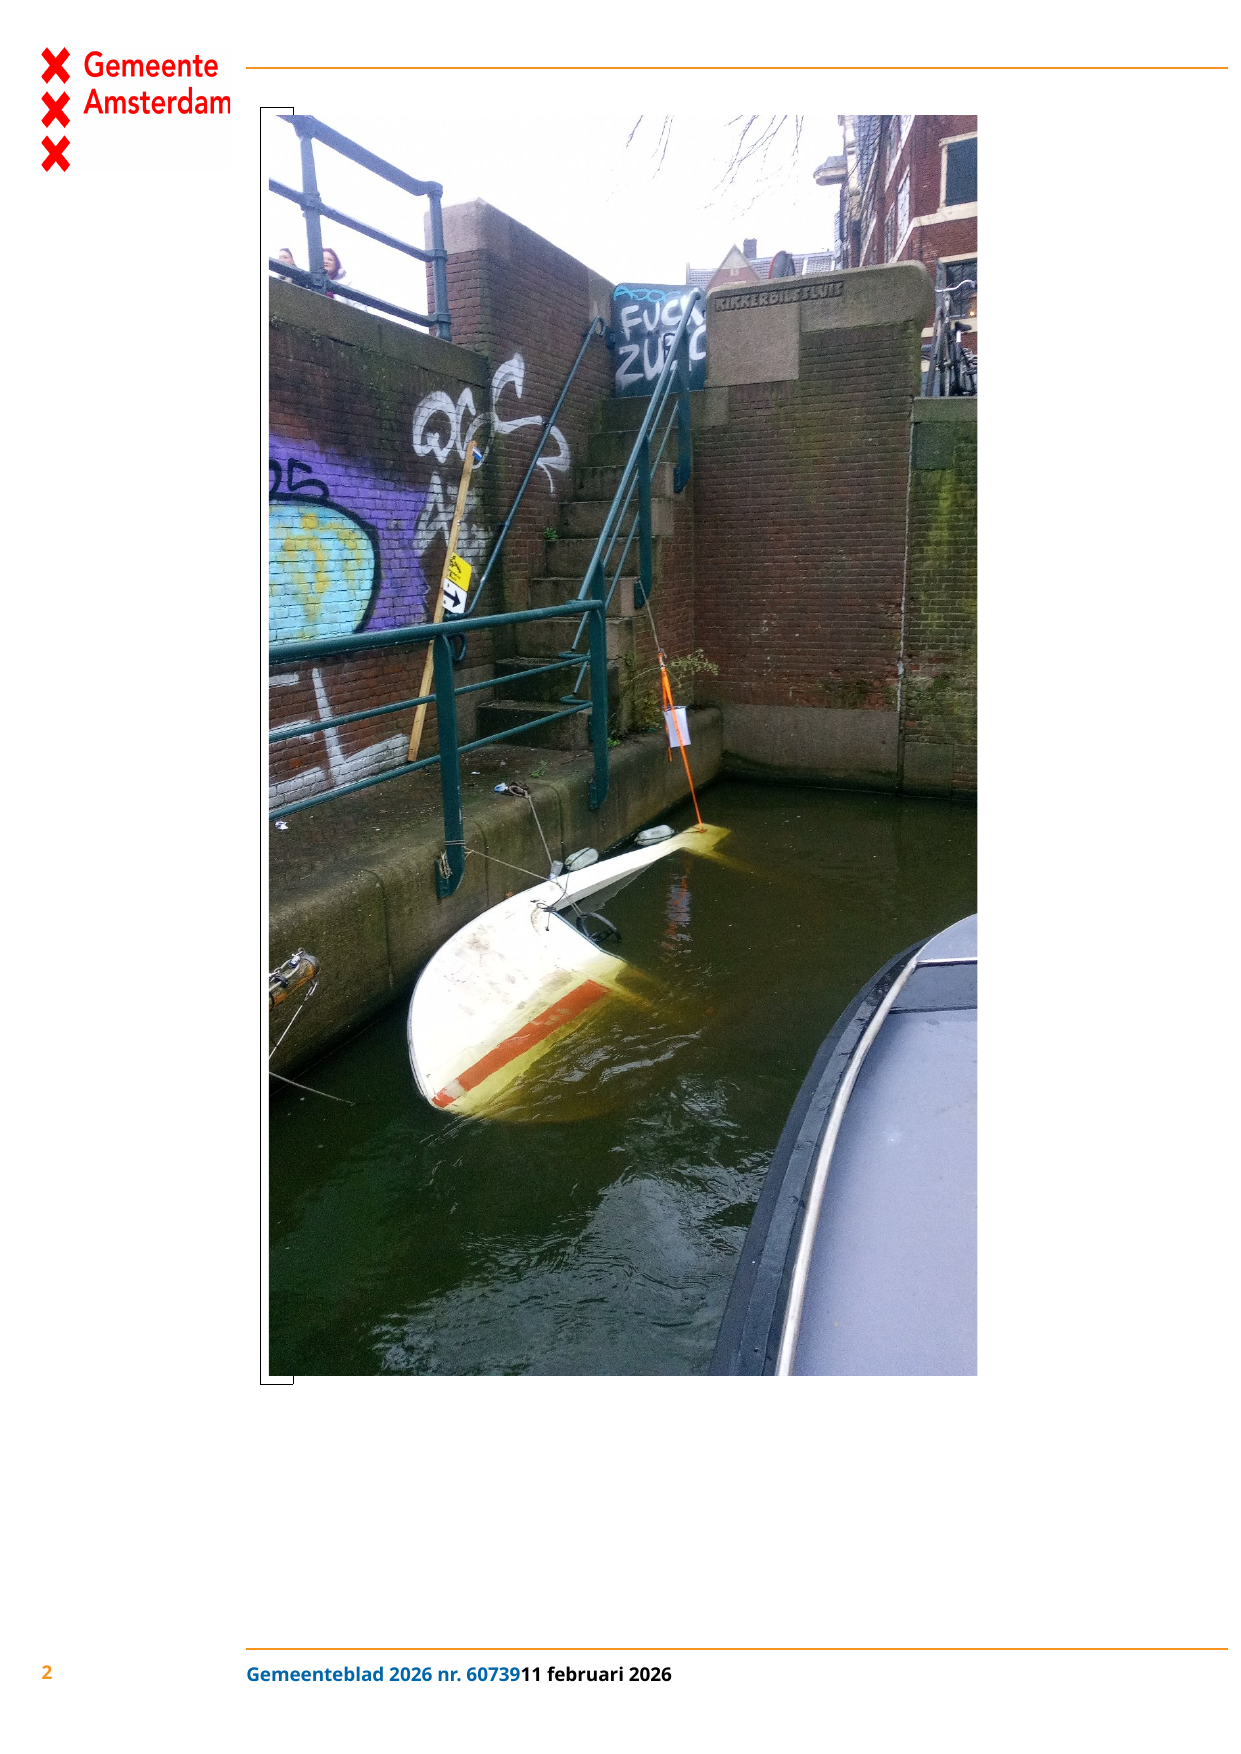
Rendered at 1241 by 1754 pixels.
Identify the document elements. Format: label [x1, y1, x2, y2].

picture [41, 47, 231, 172]
picture [268, 115, 978, 1376]
